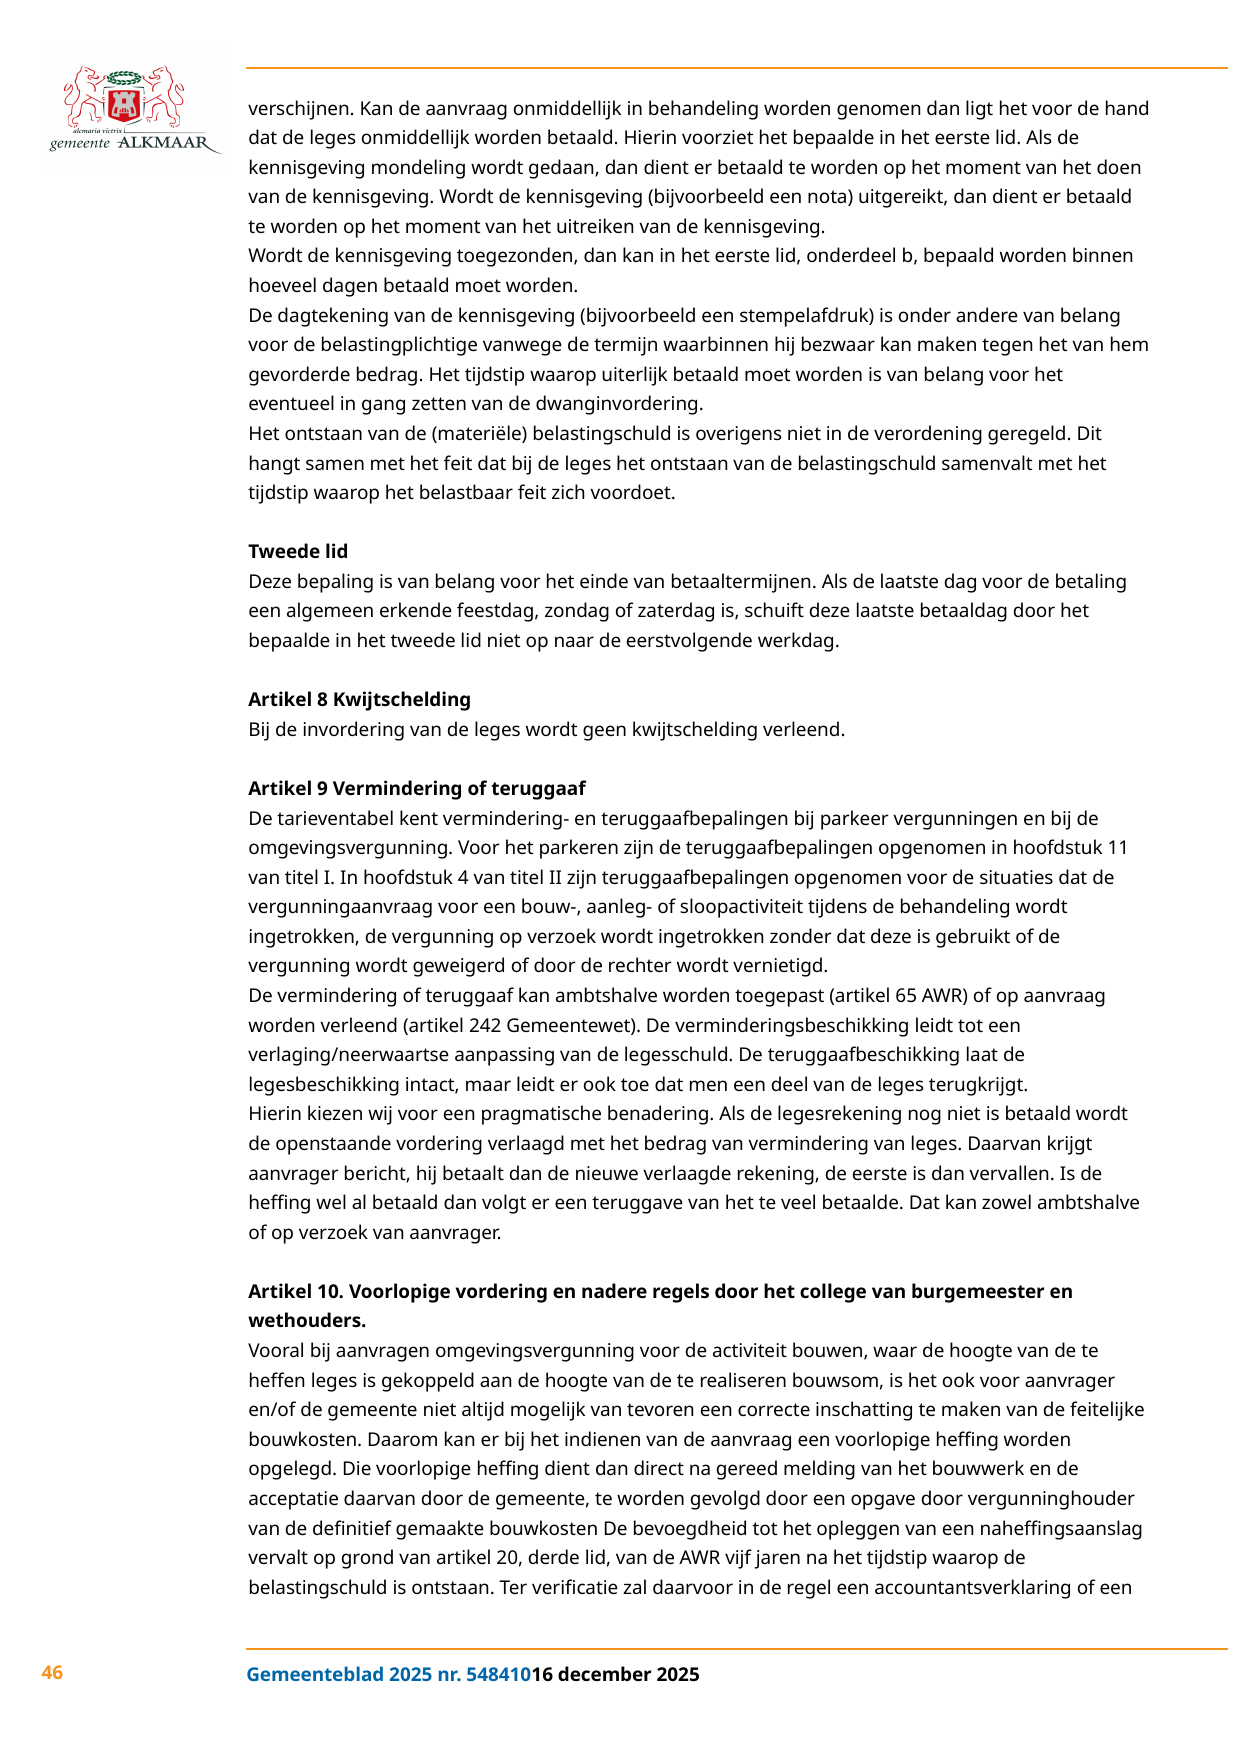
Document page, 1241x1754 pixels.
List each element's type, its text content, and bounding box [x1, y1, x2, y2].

text De dagtekening van de kennisgeving (bijvoorbeeld een stempelafdruk) is onder andere van belang voor de belastingplichtige vanwege de termijn waarbinnen hij bezwaar kan maken tegen het van hem gevorderde bedrag. Het tijdstip waarop uiterlijk betaald moet worden is van belang voor het eventueel in gang zetten van de dwanginvordering. [248, 302, 1152, 416]
picture [41, 47, 231, 172]
text Het ontstaan van de (materiële) belastingschuld is overigens niet in de verordening geregeld. Dit hangt samen met het feit dat bij de leges het ontstaan van de belastingschuld samenvalt met het tijdstip waarop het belastbaar feit zich voordoet. [248, 420, 1152, 505]
text Vooral bij aanvragen omgevingsvergunning voor de activiteit bouwen, waar de hoogte van de te heffen leges is gekoppeld aan de hoogte van de te realiseren bouwsom, is het ook voor aanvrager en/of de gemeente niet altijd mogelijk van tevoren een correcte inschatting te maken van de feitelijke bouwkosten. Daarom kan er bij het indienen van de aanvraag een voorlopige heffing worden opgelegd. Die voorlopige heffing dient dan direct na gereed melding van het bouwwerk en de acceptatie daarvan door de gemeente, te worden gevolgd door een opgave door vergunninghouder van de definitief gemaakte bouwkosten De bevoegdheid tot het opleggen van een naheffingsaanslag vervalt op grond van artikel 20, derde lid, van de AWR vijf jaren na het tijdstip waarop de belastingschuld is ontstaan. Ter verificatie zal daarvoor in de regel een accountantsverklaring of een [248, 1337, 1152, 1600]
text Hierin kiezen wij voor een pragmatische benadering. Als de legesrekening nog niet is betaald wordt de openstaande vordering verlaagd met het bedrag van vermindering van leges. Daarvan krijgt aanvrager bericht, hij betaalt dan de nieuwe verlaagde rekening, de eerste is dan vervallen. Is de heffing wel al betaald dan volgt er een teruggave van het te veel betaalde. Dat kan zowel ambtshalve of op verzoek van aanvrager. [248, 1101, 1152, 1245]
text Deze bepaling is van belang voor het einde van betaaltermijnen. Als de laatste dag voor de betaling een algemeen erkende feestdag, zondag of zaterdag is, schuift deze laatste betaaldag door het bepaalde in het tweede lid niet op naar de eerstvolgende werkdag. [248, 568, 1152, 653]
text verschijnen. Kan de aanvraag onmiddellijk in behandeling worden genomen dan ligt het voor de hand dat de leges onmiddellijk worden betaald. Hierin voorziet het bepaalde in het eerste lid. Als de kennisgeving mondeling wordt gedaan, dan dient er betaald te worden op het moment van het doen van de kennisgeving. Wordt de kennisgeving (bijvoorbeeld een nota) uitgereikt, dan dient er betaald te worden op het moment van het uitreiken van de kennisgeving. [248, 95, 1152, 239]
text De vermindering of teruggaaf kan ambtshalve worden toegepast (artikel 65 AWR) of op aanvraag worden verleend (artikel 242 Gemeentewet). De verminderingsbeschikking leidt tot een verlaging/neerwaartse aanpassing van de legesschuld. De teruggaafbeschikking laat de legesbeschikking intact, maar leidt er ook toe dat men een deel van de leges terugkrijgt. [248, 982, 1152, 1097]
text Bij de invordering van de leges wordt geen kwijtschelding verleend. [248, 716, 1152, 742]
text Artikel 9 Vermindering of teruggaaf [248, 775, 1152, 801]
text Artikel 8 Kwijtschelding [248, 686, 1152, 712]
text De tarieventabel kent vermindering- en teruggaafbepalingen bij parkeer vergunningen en bij de omgevingsvergunning. Voor het parkeren zijn de teruggaafbepalingen opgenomen in hoofdstuk 11 van titel I. In hoofdstuk 4 van titel II zijn teruggaafbepalingen opgenomen voor de situaties dat de vergunningaanvraag voor een bouw-, aanleg- of sloopactiviteit tijdens de behandeling wordt ingetrokken, de vergunning op verzoek wordt ingetrokken zonder dat deze is gebruikt of de vergunning wordt geweigerd of door de rechter wordt vernietigd. [248, 805, 1152, 978]
text Tweede lid [248, 538, 1152, 564]
text Wordt de kennisgeving toegezonden, dan kan in het eerste lid, onderdeel b, bepaald worden binnen hoeveel dagen betaald moet worden. [248, 243, 1152, 298]
text Artikel 10. Voorlopige vordering en nadere regels door het college van burgemeester en wethouders. [248, 1278, 1152, 1333]
